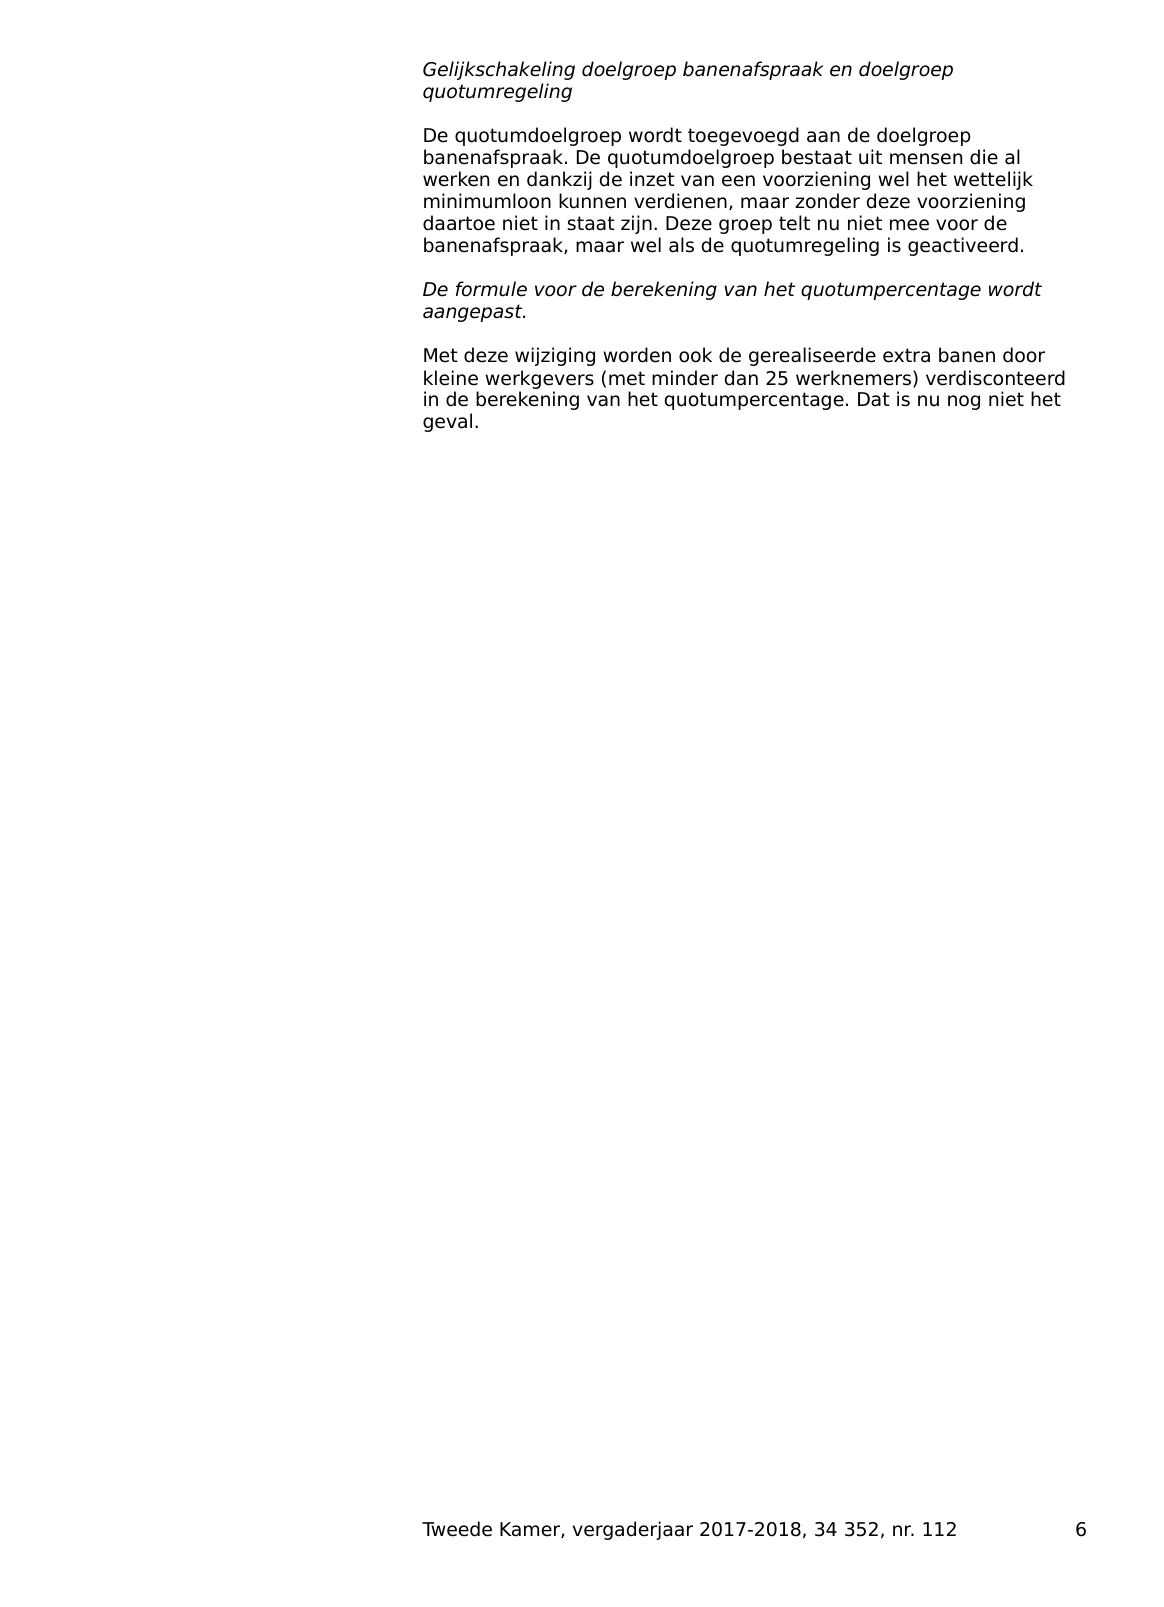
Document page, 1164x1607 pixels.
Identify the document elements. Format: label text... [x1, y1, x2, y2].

text Met deze wijziging worden ook de gerealiseerde extra banen door kleine werkgevers (met minder dan 25 werknemers) verdisconteerd in de berekening van het quotumpercentage. Dat is nu nog niet het geval. [422, 345, 1087, 433]
subtitle Gelijkschakeling doelgroep banenafspraak en doelgroep quotumregeling [422, 59, 1087, 103]
subtitle De formule voor de berekening van het quotumpercentage wordt aangepast. [422, 279, 1087, 323]
text De quotumdoelgroep wordt toegevoegd aan de doelgroep banenafspraak. De quotumdoelgroep bestaat uit mensen die al werken en dankzij de inzet van een voorziening wel het wettelijk minimumloon kunnen verdienen, maar zonder deze voorziening daartoe niet in staat zijn. Deze groep telt nu niet mee voor de banenafspraak, maar wel als de quotumregeling is geactiveerd. [422, 125, 1087, 257]
